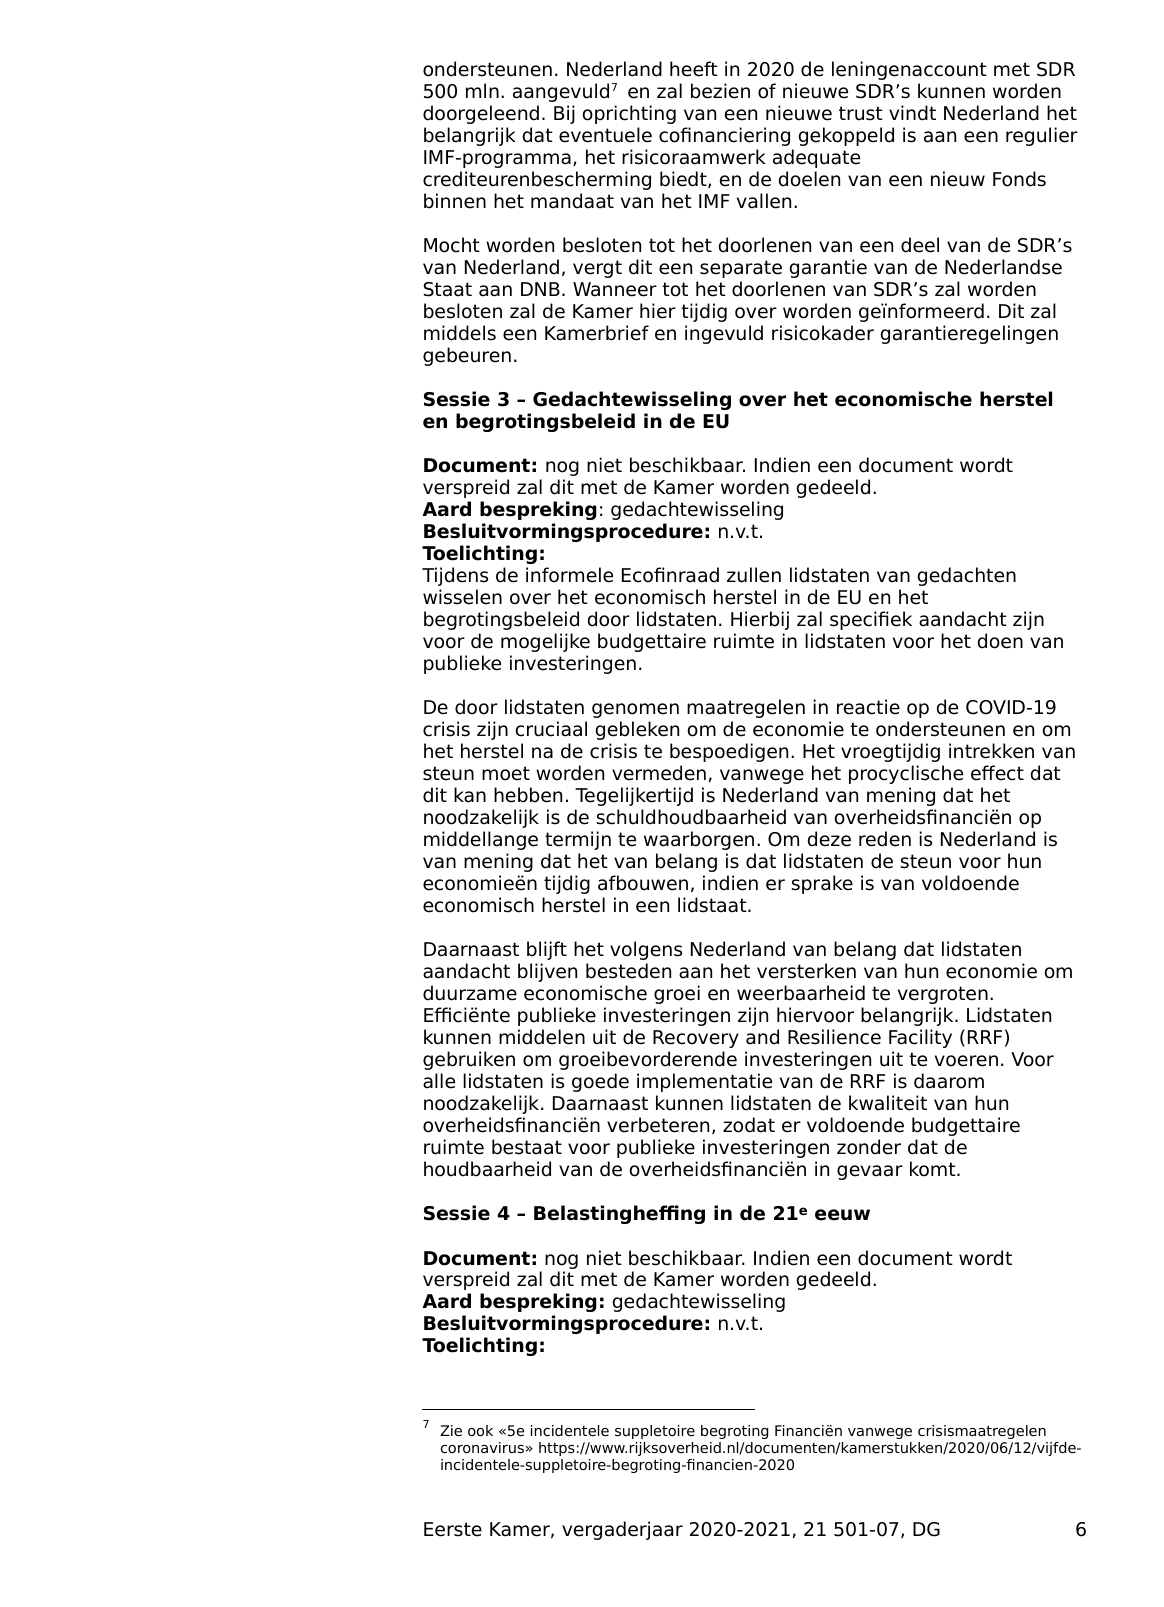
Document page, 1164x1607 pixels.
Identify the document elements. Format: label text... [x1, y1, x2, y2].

text Aard bespreking: gedachtewisseling [422, 499, 1087, 521]
text Besluitvormingsprocedure: n.v.t. [422, 1313, 1087, 1335]
text Aard bespreking: gedachtewisseling [422, 1291, 1087, 1313]
text Mocht worden besloten tot het doorlenen van een deel van de SDR’s van Nederland, vergt dit een separate garantie van de Nederlandse Staat aan DNB. Wanneer tot het doorlenen van SDR’s zal worden besloten zal de Kamer hier tijdig over worden geïnformeerd. Dit zal middels een Kamerbrief en ingevuld risicokader garantieregelingen gebeuren. [422, 235, 1087, 367]
text Besluitvormingsprocedure: n.v.t. [422, 521, 1087, 543]
text De door lidstaten genomen maatregelen in reactie op de COVID-19 crisis zijn cruciaal gebleken om de economie te ondersteunen en om het herstel na de crisis te bespoedigen. Het vroegtijdig intrekken van steun moet worden vermeden, vanwege het procyclische effect dat dit kan hebben. Tegelijkertijd is Nederland van mening dat het noodzakelijk is de schuldhoudbaarheid van overheidsfinanciën op middellange termijn te waarborgen. Om deze reden is Nederland is van mening dat het van belang is dat lidstaten de steun voor hun economieën tijdig afbouwen, indien er sprake is van voldoende economisch herstel in een lidstaat. [422, 697, 1087, 917]
text Document: nog niet beschikbaar. Indien een document wordt verspreid zal dit met de Kamer worden gedeeld. [422, 455, 1087, 499]
subtitle Sessie 4 – Belastingheffing in de 21e eeuw [422, 1203, 1087, 1225]
text Toelichting: [422, 1335, 1087, 1357]
text Toelichting: [422, 543, 1087, 565]
subtitle Sessie 3 – Gedachtewisseling over het economische herstel en begrotingsbeleid in de EU [422, 389, 1087, 433]
text Daarnaast blijft het volgens Nederland van belang dat lidstaten aandacht blijven besteden aan het versterken van hun economie om duurzame economische groei en weerbaarheid te vergroten. Efficiënte publieke investeringen zijn hiervoor belangrijk. Lidstaten kunnen middelen uit de Recovery and Resilience Facility (RRF) gebruiken om groeibevorderende investeringen uit te voeren. Voor alle lidstaten is goede implementatie van de RRF is daarom noodzakelijk. Daarnaast kunnen lidstaten de kwaliteit van hun overheidsfinanciën verbeteren, zodat er voldoende budgettaire ruimte bestaat voor publieke investeringen zonder dat de houdbaarheid van de overheidsfinanciën in gevaar komt. [422, 939, 1087, 1181]
text ondersteunen. Nederland heeft in 2020 de leningenaccount met SDR 500 mln. aangevuld en zal bezien of nieuwe SDR’s kunnen worden doorgeleend. Bij oprichting van een nieuwe trust vindt Nederland het belangrijk dat eventuele cofinanciering gekoppeld is aan een regulier IMF-programma, het risicoraamwerk adequate crediteurenbescherming biedt, en de doelen van een nieuw Fonds binnen het mandaat van het IMF vallen. [422, 59, 1087, 213]
text Zie ook «5e incidentele suppletoire begroting Financiën vanwege crisismaatregelen coronavirus» https://www.rijksoverheid.nl/documenten/kamerstukken/2020/06/12/vijfde-incidentele-suppletoire-begroting-financien-2020 [422, 1418, 1087, 1474]
text Document: nog niet beschikbaar. Indien een document wordt verspreid zal dit met de Kamer worden gedeeld. [422, 1247, 1087, 1291]
text Tijdens de informele Ecofinraad zullen lidstaten van gedachten wisselen over het economisch herstel in de EU en het begrotingsbeleid door lidstaten. Hierbij zal specifiek aandacht zijn voor de mogelijke budgettaire ruimte in lidstaten voor het doen van publieke investeringen. [422, 565, 1087, 675]
